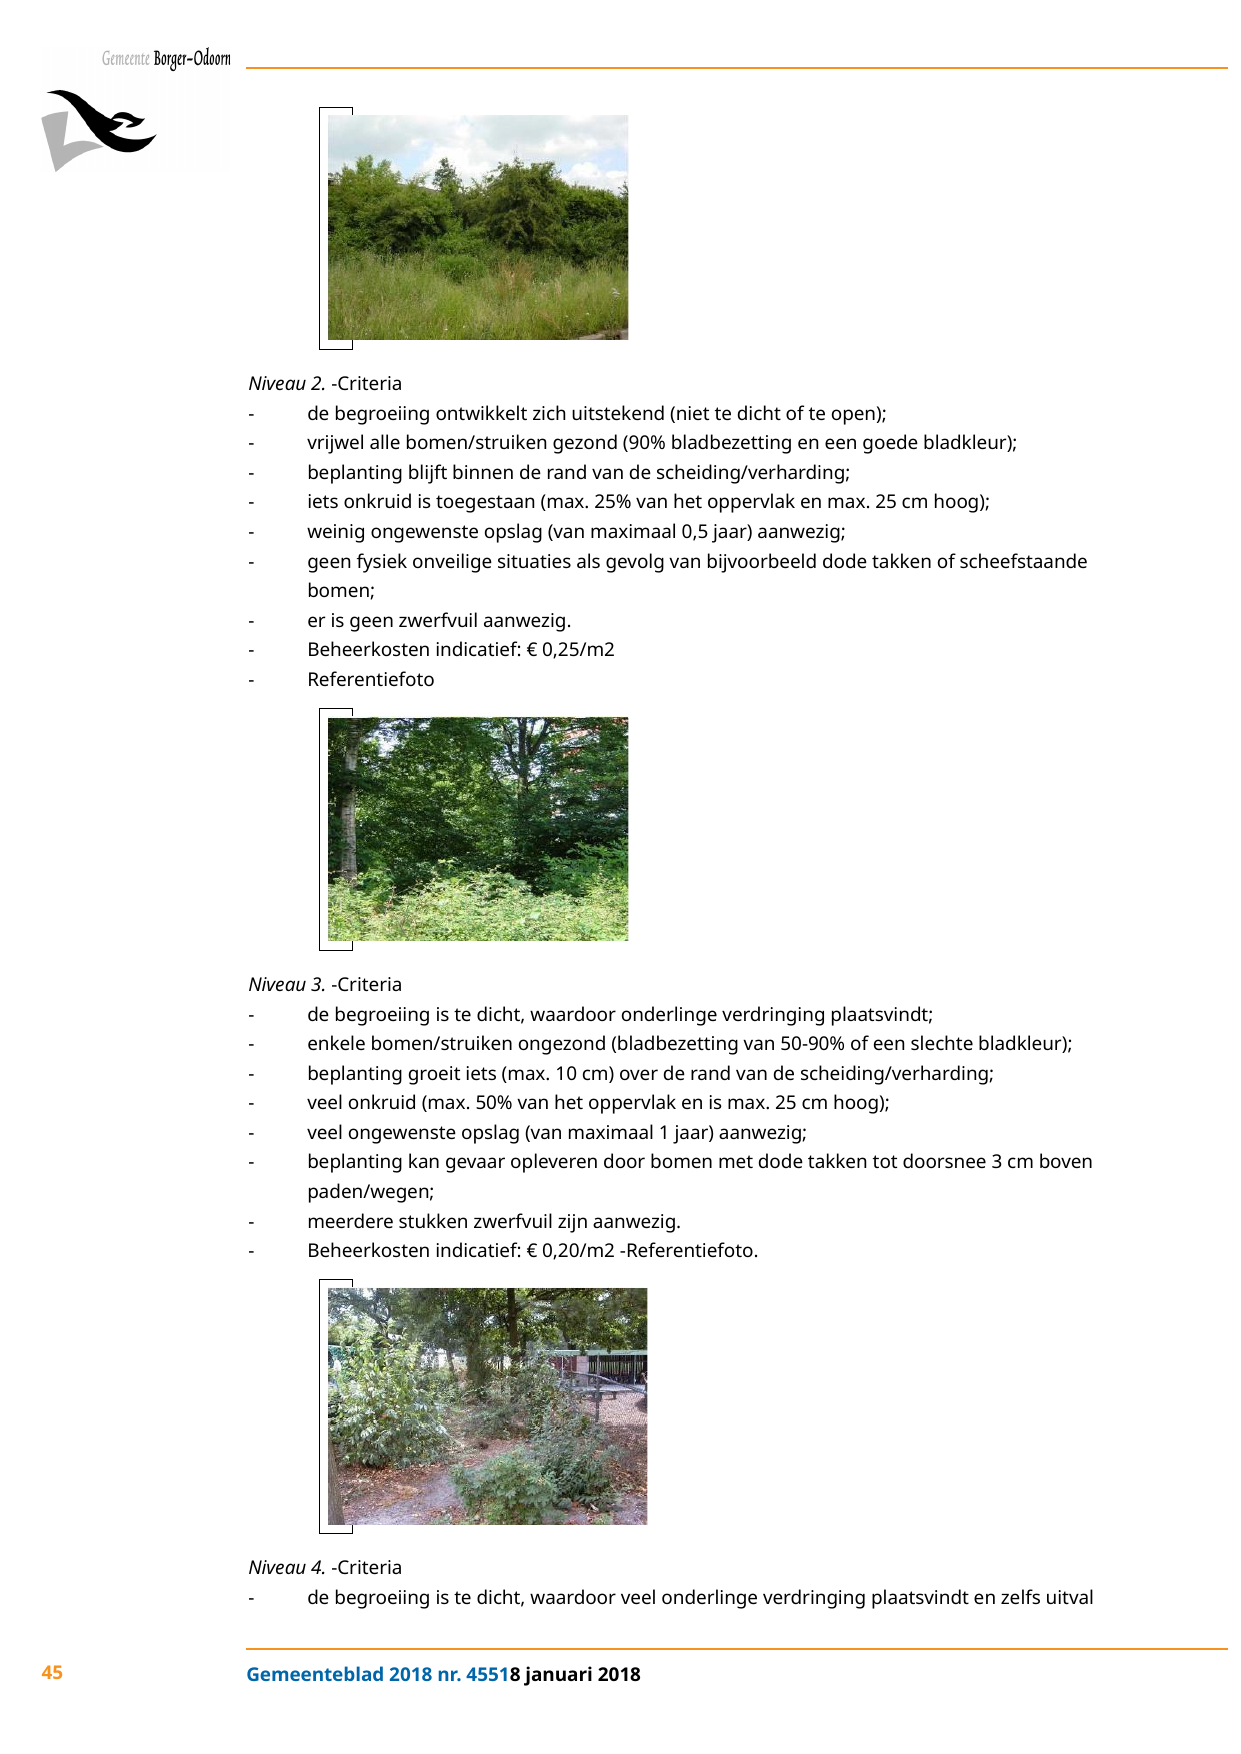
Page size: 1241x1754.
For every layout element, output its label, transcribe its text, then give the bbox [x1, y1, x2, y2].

text Niveau 4. -Criteria [248, 1554, 1152, 1580]
picture [327, 716, 629, 941]
picture [41, 47, 231, 172]
text Niveau 2. -Criteria [248, 370, 1152, 396]
list weinig ongewenste opslag (van maximaal 0,5 jaar) aanwezig; [248, 518, 1152, 544]
list Beheerkosten indicatief: € 0,25/m2 [248, 637, 1152, 662]
list iets onkruid is toegestaan (max. 25% van het oppervlak en max. 25 cm hoog); [248, 489, 1152, 514]
list er is geen zwerfvuil aanwezig. [248, 607, 1152, 633]
list veel ongewenste opslag (van maximaal 1 jaar) aanwezig; [248, 1119, 1152, 1145]
picture [327, 1287, 648, 1525]
picture [327, 115, 629, 340]
list enkele bomen/struiken ongezond (bladbezetting van 50-90% of een slechte bladkleur); [248, 1030, 1152, 1056]
list de begroeiing is te dicht, waardoor onderlinge verdringing plaatsvindt; [248, 1001, 1152, 1027]
list de begroeiing is te dicht, waardoor veel onderlinge verdringing plaatsvindt en zelfs uitval [248, 1584, 1152, 1610]
list meerdere stukken zwerfvuil zijn aanwezig. [248, 1208, 1152, 1234]
list beplanting kan gevaar opleveren door bomen met dode takken tot doorsnee 3 cm boven paden/wegen; [248, 1149, 1152, 1204]
list Referentiefoto [248, 666, 1152, 692]
list geen fysiek onveilige situaties als gevolg van bijvoorbeeld dode takken of scheefstaande bomen; [248, 548, 1152, 603]
text Niveau 3. -Criteria [248, 971, 1152, 997]
list Beheerkosten indicatief: € 0,20/m2 -Referentiefoto. [248, 1237, 1152, 1263]
list de begroeiing ontwikkelt zich uitstekend (niet te dicht of te open); [248, 400, 1152, 426]
list vrijwel alle bomen/struiken gezond (90% bladbezetting en een goede bladkleur); [248, 429, 1152, 455]
list veel onkruid (max. 50% van het oppervlak en is max. 25 cm hoog); [248, 1089, 1152, 1115]
list beplanting blijft binnen de rand van de scheiding/verharding; [248, 459, 1152, 485]
list beplanting groeit iets (max. 10 cm) over de rand van de scheiding/verharding; [248, 1060, 1152, 1086]
